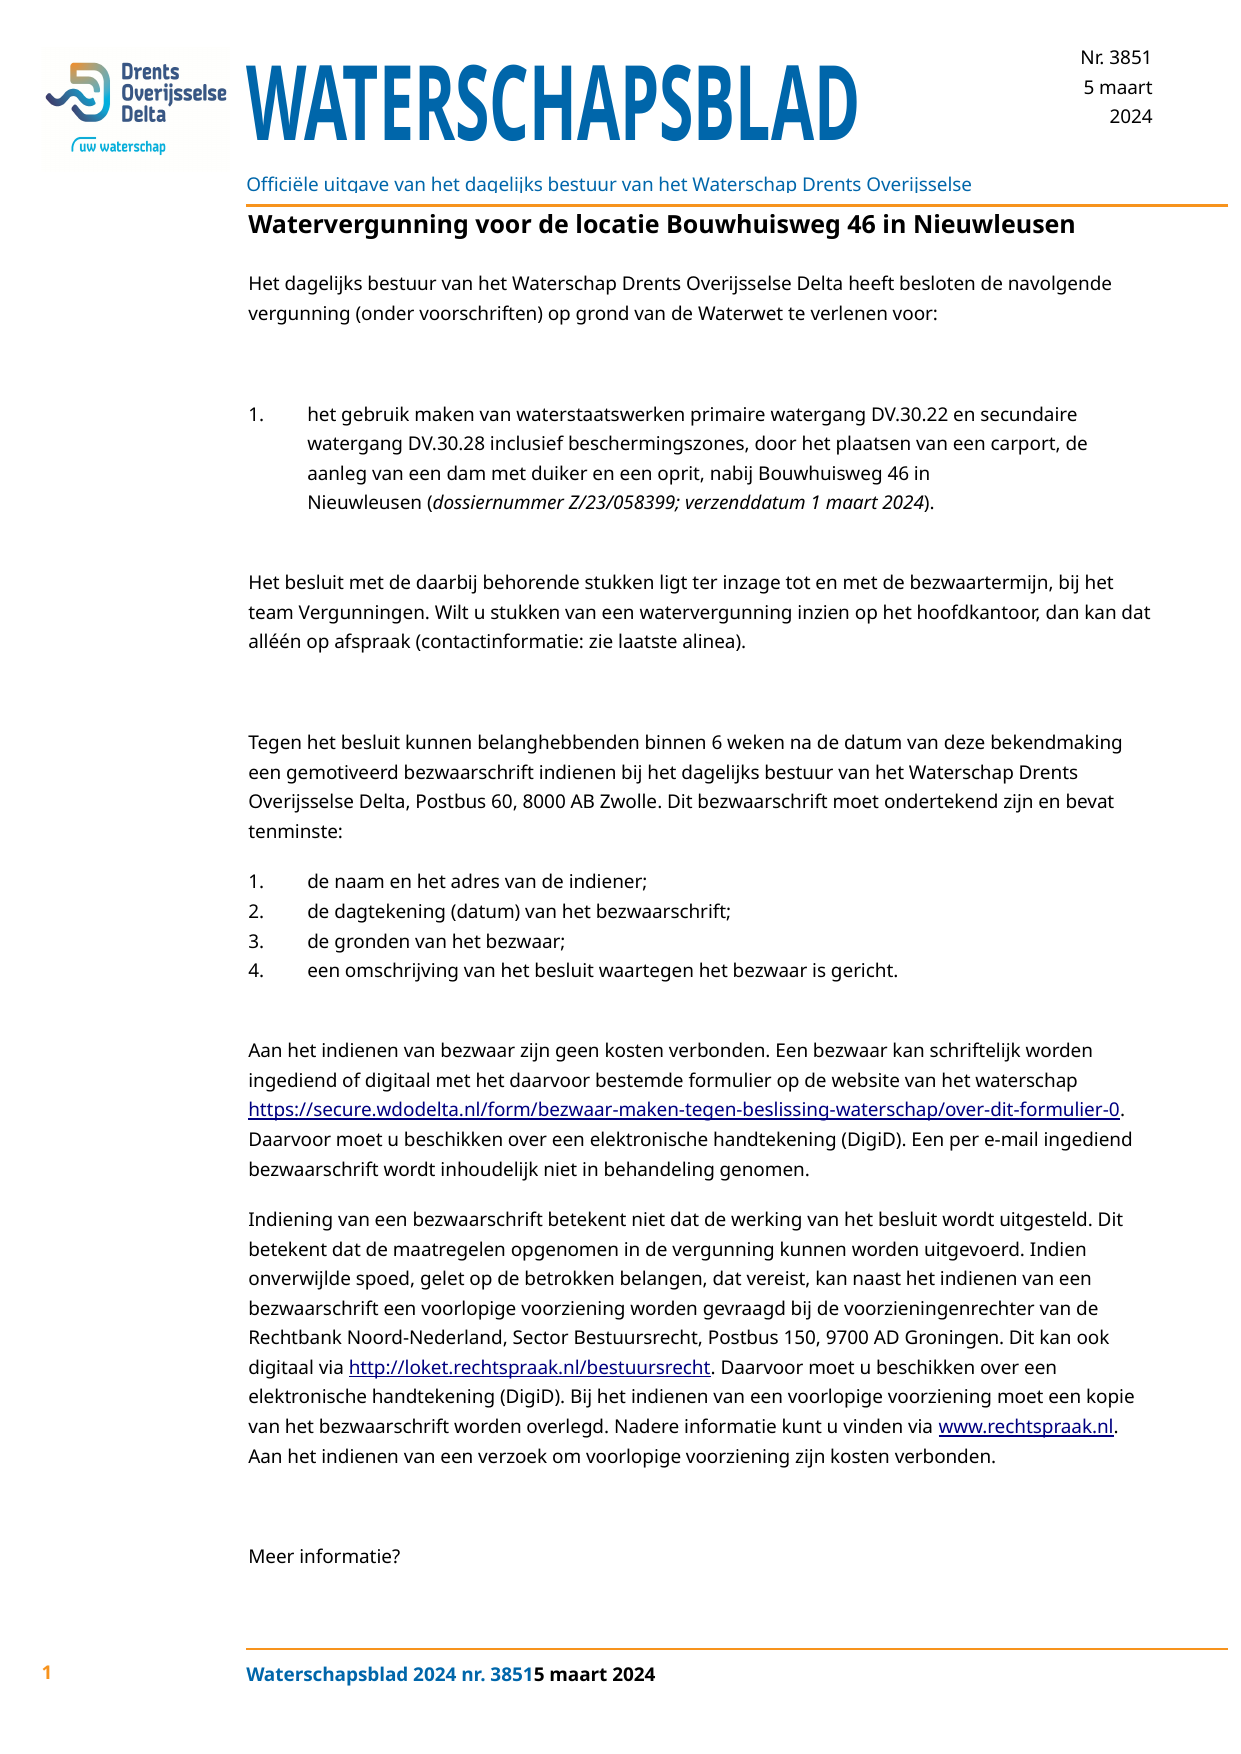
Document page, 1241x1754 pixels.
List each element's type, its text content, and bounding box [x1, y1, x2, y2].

text Meer informatie? [248, 1544, 1152, 1569]
list een omschrijving van het besluit waartegen het bezwaar is gericht. [248, 957, 1152, 983]
list het gebruik maken van waterstaatswerken primaire watergang DV.30.22 en secundaire watergang DV.30.28 inclusief beschermingszones, door het plaatsen van een carport, de aanleg van een dam met duiker en een oprit, nabij Bouwhuisweg 46 in Nieuwleusen (dossiernummer Z/23/058399; verzenddatum 1 maart 2024). [248, 401, 1152, 515]
text Indiening van een bezwaarschrift betekent niet dat de werking van het besluit wordt uitgesteld. Dit betekent dat de maatregelen opgenomen in de vergunning kunnen worden uitgevoerd. Indien onverwijlde spoed, gelet op de betrokken belangen, dat vereist, kan naast het indienen van een bezwaarschrift een voorlopige voorziening worden gevraagd bij de voorzieningenrechter van de Rechtbank Noord-Nederland, Sector Bestuursrecht, Postbus 150, 9700 AD Groningen. Dit kan ook digitaal via http://loket.rechtspraak.nl/bestuursrecht. Daarvoor moet u beschikken over een elektronische handtekening (DigiD). Bij het indienen van een voorlopige voorziening moet een kopie van het bezwaarschrift worden overlegd. Nadere informatie kunt u vinden via www.rechtspraak.nl. Aan het indienen van een verzoek om voorlopige voorziening zijn kosten verbonden. [248, 1206, 1152, 1468]
list de dagtekening (datum) van het bezwaarschrift; [248, 898, 1152, 924]
list de naam en het adres van de indiener; [248, 869, 1152, 894]
picture [41, 47, 231, 172]
list de gronden van het bezwaar; [248, 928, 1152, 953]
text Watervergunning voor de locatie Bouwhuisweg 46 in Nieuwleusen [248, 207, 1152, 241]
text Aan het indienen van bezwaar zijn geen kosten verbonden. Een bezwaar kan schriftelijk worden ingediend of digitaal met het daarvoor bestemde formulier op de website van het waterschap https://secure.wdodelta.nl/form/bezwaar-maken-tegen-beslissing-waterschap/over-dit-formulier-0. Daarvoor moet u beschikken over een elektronische handtekening (DigiD). Een per e-mail ingediend bezwaarschrift wordt inhoudelijk niet in behandeling genomen. [248, 1037, 1152, 1181]
text Het dagelijks bestuur van het Waterschap Drents Overijsselse Delta heeft besloten de navolgende vergunning (onder voorschriften) op grond van de Waterwet te verlenen voor: [248, 270, 1152, 326]
text Het besluit met de daarbij behorende stukken ligt ter inzage tot en met de bezwaartermijn, bij het team Vergunningen. Wilt u stukken van een watervergunning inzien op het hoofdkantoor, dan kan dat alléén op afspraak (contactinformatie: zie laatste alinea). [248, 569, 1152, 654]
text Tegen het besluit kunnen belanghebbenden binnen 6 weken na de datum van deze bekendmaking een gemotiveerd bezwaarschrift indienen bij het dagelijks bestuur van het Waterschap Drents Overijsselse Delta, Postbus 60, 8000 AB Zwolle. Dit bezwaarschrift moet ondertekend zijn en bevat tenminste: [248, 729, 1152, 844]
